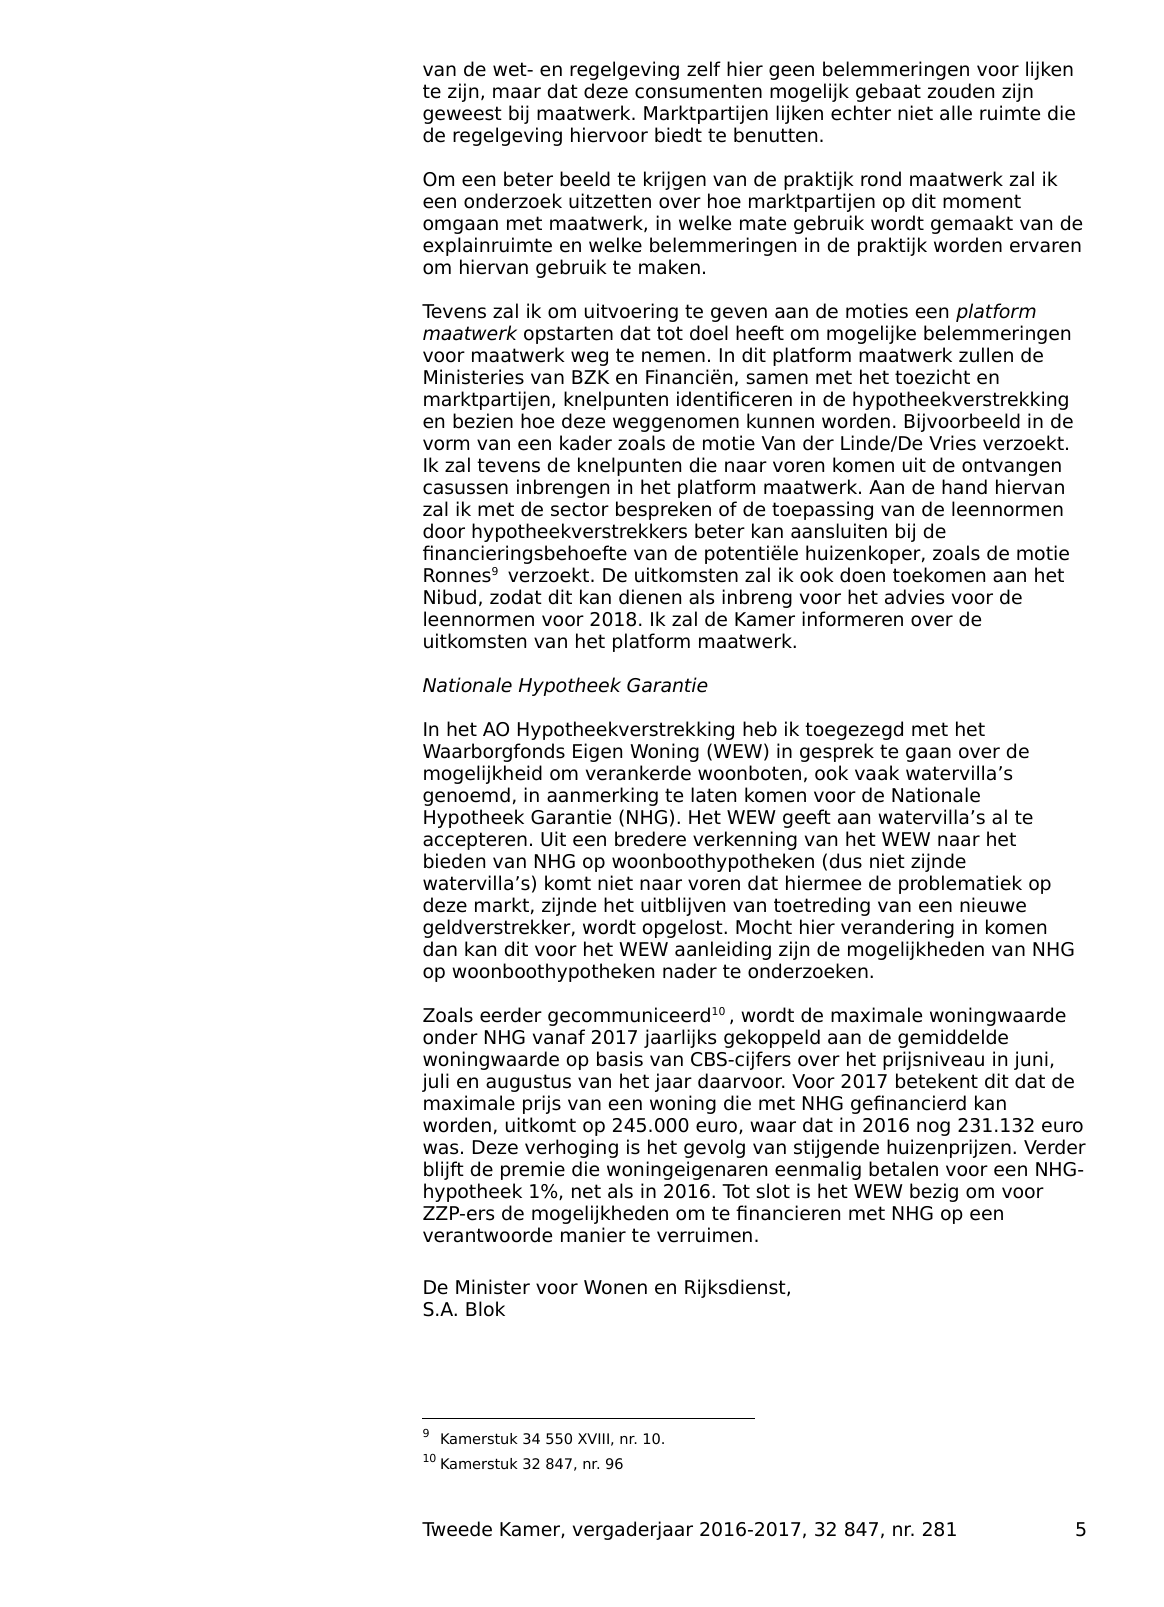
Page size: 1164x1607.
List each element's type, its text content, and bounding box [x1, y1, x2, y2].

text Om een beter beeld te krijgen van de praktijk rond maatwerk zal ik een onderzoek uitzetten over hoe marktpartijen op dit moment omgaan met maatwerk, in welke mate gebruik wordt gemaakt van de explainruimte en welke belemmeringen in de praktijk worden ervaren om hiervan gebruik te maken. [422, 169, 1087, 279]
text De Minister voor Wonen en Rijksdienst, S.A. Blok [422, 1277, 1087, 1321]
text Kamerstuk 32 847, nr. 96 [422, 1452, 1087, 1474]
text van de wet- en regelgeving zelf hier geen belemmeringen voor lijken te zijn, maar dat deze consumenten mogelijk gebaat zouden zijn geweest bij maatwerk. Marktpartijen lijken echter niet alle ruimte die de regelgeving hiervoor biedt te benutten. [422, 59, 1087, 147]
text Kamerstuk 34 550 XVIII, nr. 10. [422, 1427, 1087, 1449]
subtitle Nationale Hypotheek Garantie [422, 675, 1087, 697]
text Zoals eerder gecommuniceerd, wordt de maximale woningwaarde onder NHG vanaf 2017 jaarlijks gekoppeld aan de gemiddelde woningwaarde op basis van CBS-cijfers over het prijsniveau in juni, juli en augustus van het jaar daarvoor. Voor 2017 betekent dit dat de maximale prijs van een woning die met NHG gefinancierd kan worden, uitkomt op 245.000 euro, waar dat in 2016 nog 231.132 euro was. Deze verhoging is het gevolg van stijgende huizenprijzen. Verder blijft de premie die woningeigenaren eenmalig betalen voor een NHG-hypotheek 1%, net als in 2016. Tot slot is het WEW bezig om voor ZZP-ers de mogelijkheden om te financieren met NHG op een verantwoorde manier te verruimen. [422, 1005, 1087, 1247]
text Tevens zal ik om uitvoering te geven aan de moties een platform maatwerk opstarten dat tot doel heeft om mogelijke belemmeringen voor maatwerk weg te nemen. In dit platform maatwerk zullen de Ministeries van BZK en Financiën, samen met het toezicht en marktpartijen, knelpunten identificeren in de hypotheekverstrekking en bezien hoe deze weggenomen kunnen worden. Bijvoorbeeld in de vorm van een kader zoals de motie Van der Linde/De Vries verzoekt. Ik zal tevens de knelpunten die naar voren komen uit de ontvangen casussen inbrengen in het platform maatwerk. Aan de hand hiervan zal ik met de sector bespreken of de toepassing van de leennormen door hypotheekverstrekkers beter kan aansluiten bij de financieringsbehoefte van de potentiële huizenkoper, zoals de motie Ronnes verzoekt. De uitkomsten zal ik ook doen toekomen aan het Nibud, zodat dit kan dienen als inbreng voor het advies voor de leennormen voor 2018. Ik zal de Kamer informeren over de uitkomsten van het platform maatwerk. [422, 301, 1087, 653]
text In het AO Hypotheekverstrekking heb ik toegezegd met het Waarborgfonds Eigen Woning (WEW) in gesprek te gaan over de mogelijkheid om verankerde woonboten, ook vaak watervilla’s genoemd, in aanmerking te laten komen voor de Nationale Hypotheek Garantie (NHG). Het WEW geeft aan watervilla’s al te accepteren. Uit een bredere verkenning van het WEW naar het bieden van NHG op woonboothypotheken (dus niet zijnde watervilla’s) komt niet naar voren dat hiermee de problematiek op deze markt, zijnde het uitblijven van toetreding van een nieuwe geldverstrekker, wordt opgelost. Mocht hier verandering in komen dan kan dit voor het WEW aanleiding zijn de mogelijkheden van NHG op woonboothypotheken nader te onderzoeken. [422, 719, 1087, 983]
